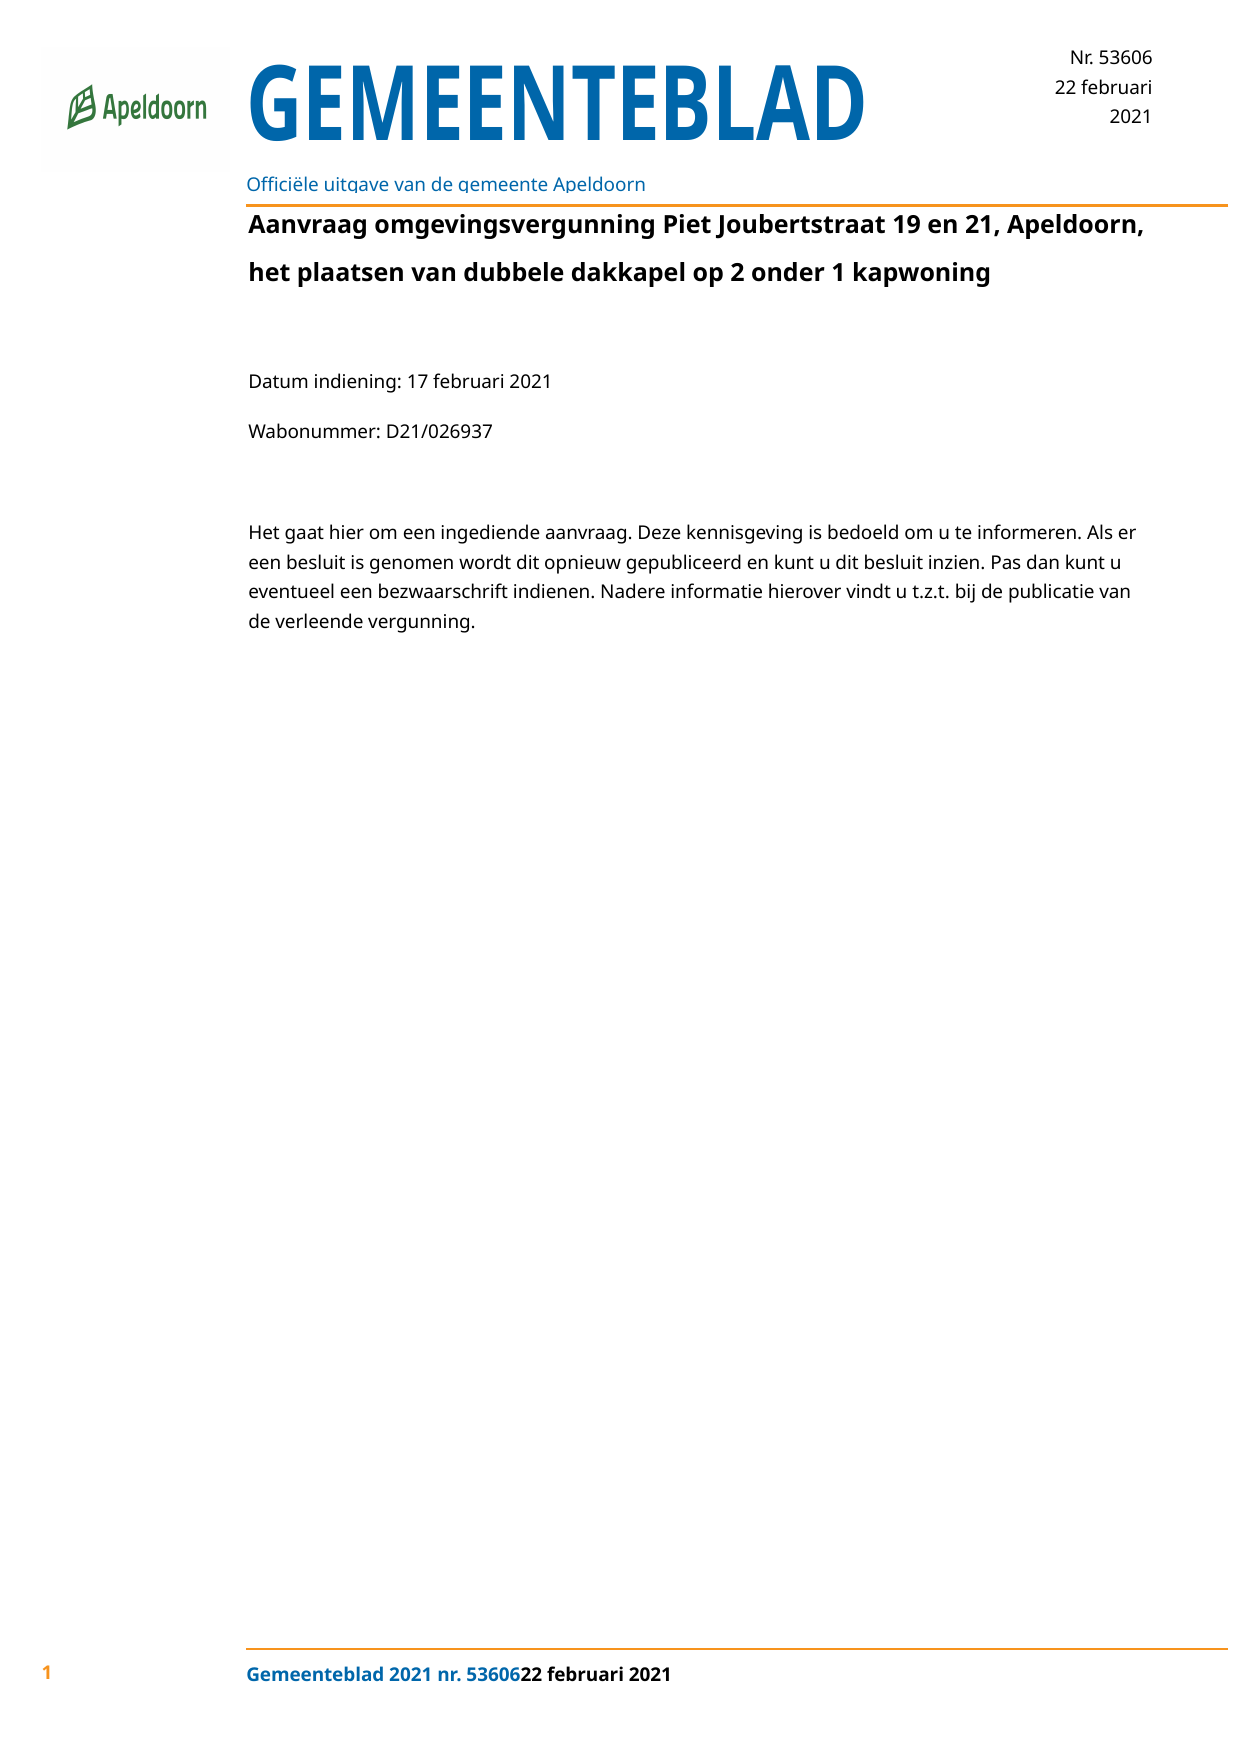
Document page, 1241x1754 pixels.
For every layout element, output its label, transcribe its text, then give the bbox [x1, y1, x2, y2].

text Datum indiening: 17 februari 2021 [248, 368, 1152, 394]
text Aanvraag omgevingsvergunning Piet Joubertstraat 19 en 21, Apeldoorn, het plaatsen van dubbele dakkapel op 2 onder 1 kapwoning [248, 207, 1152, 288]
text Wabonummer: D21/026937 [248, 419, 1152, 444]
text Het gaat hier om een ingediende aanvraag. Deze kennisgeving is bedoeld om u te informeren. Als er een besluit is genomen wordt dit opnieuw gepubliceerd en kunt u dit besluit inzien. Pas dan kunt u eventueel een bezwaarschrift indienen. Nadere informatie hierover vindt u t.z.t. bij de publicatie van de verleende vergunning. [248, 519, 1152, 634]
picture [41, 47, 231, 172]
